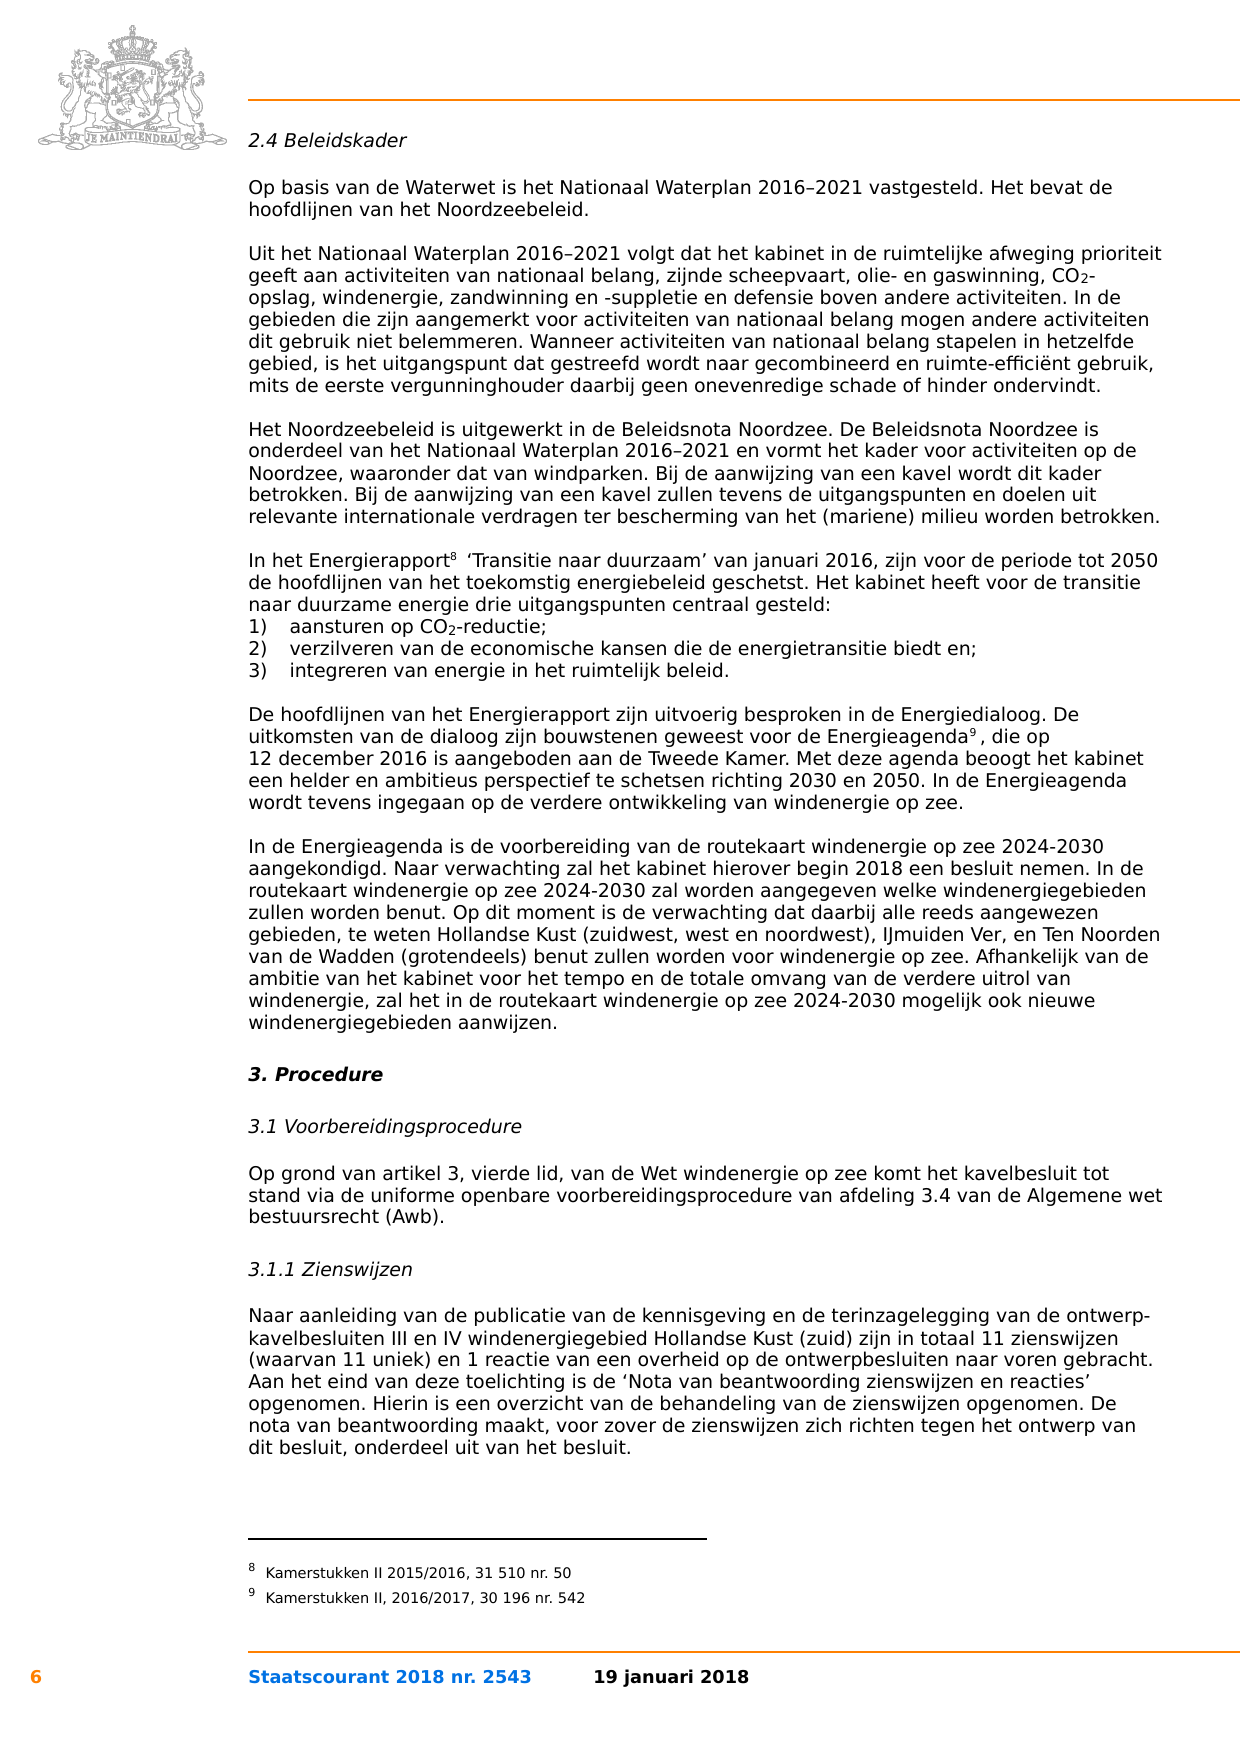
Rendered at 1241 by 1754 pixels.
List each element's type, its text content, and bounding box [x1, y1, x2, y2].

subtitle 3.1.1 Zienswijzen [248, 1258, 1163, 1280]
text Kamerstukken II, 2016/2017, 30 196 nr. 542 [248, 1586, 1163, 1608]
picture [38, 25, 227, 150]
text Uit het Nationaal Waterplan 2016–2021 volgt dat het kabinet in de ruimtelijke afweging prioriteit geeft aan activiteiten van nationaal belang, zijnde scheepvaart, olie- en gaswinning, CO2-opslag, windenergie, zandwinning en -suppletie en defensie boven andere activiteiten. In de gebieden die zijn aangemerkt voor activiteiten van nationaal belang mogen andere activiteiten dit gebruik niet belemmeren. Wanneer activiteiten van nationaal belang stapelen in hetzelfde gebied, is het uitgangspunt dat gestreefd wordt naar gecombineerd en ruimte-efficiënt gebruik, mits de eerste vergunninghouder daarbij geen onevenredige schade of hinder ondervindt. [248, 243, 1163, 397]
text Op grond van artikel 3, vierde lid, van de Wet windenergie op zee komt het kavelbesluit tot stand via de uniforme openbare voorbereidingsprocedure van afdeling 3.4 van de Algemene wet bestuursrecht (Awb). [248, 1162, 1163, 1228]
text Kamerstukken II 2015/2016, 31 510 nr. 50 [248, 1561, 1163, 1583]
subtitle 3. Procedure [248, 1063, 1163, 1086]
subtitle 3.1 Voorbereidingsprocedure [248, 1116, 1163, 1137]
subtitle 2.4 Beleidskader [248, 130, 1163, 152]
text Het Noordzeebeleid is uitgewerkt in de Beleidsnota Noordzee. De Beleidsnota Noordzee is onderdeel van het Nationaal Waterplan 2016–2021 en vormt het kader voor activiteiten op de Noordzee, waaronder dat van windparken. Bij de aanwijzing van een kavel wordt dit kader betrokken. Bij de aanwijzing van een kavel zullen tevens de uitgangspunten en doelen uit relevante internationale verdragen ter bescherming van het (mariene) milieu worden betrokken. [248, 418, 1163, 528]
text Op basis van de Waterwet is het Nationaal Waterplan 2016–2021 vastgesteld. Het bevat de hoofdlijnen van het Noordzeebeleid. [248, 177, 1163, 221]
text In het Energierapport ‘Transitie naar duurzaam’ van januari 2016, zijn voor de periode tot 2050 de hoofdlijnen van het toekomstig energiebeleid geschetst. Het kabinet heeft voor de transitie naar duurzame energie drie uitgangspunten centraal gesteld: [248, 550, 1163, 616]
text De hoofdlijnen van het Energierapport zijn uitvoerig besproken in de Energiedialoog. De uitkomsten van de dialoog zijn bouwstenen geweest voor de Energieagenda, die op 12 december 2016 is aangeboden aan de Tweede Kamer. Met deze agenda beoogt het kabinet een helder en ambitieus perspectief te schetsen richting 2030 en 2050. In de Energieagenda wordt tevens ingegaan op de verdere ontwikkeling van windenergie op zee. [248, 704, 1163, 814]
text Naar aanleiding van de publicatie van de kennisgeving en de terinzagelegging van de ontwerp-kavelbesluiten III en IV windenergiegebied Hollandse Kust (zuid) zijn in totaal 11 zienswijzen (waarvan 11 uniek) en 1 reactie van een overheid op de ontwerpbesluiten naar voren gebracht. Aan het eind van deze toelichting is de ‘Nota van beantwoording zienswijzen en reacties’ opgenomen. Hierin is een overzicht van de behandeling van de zienswijzen opgenomen. De nota van beantwoording maakt, voor zover de zienswijzen zich richten tegen het ontwerp van dit besluit, onderdeel uit van het besluit. [248, 1305, 1163, 1459]
text 3) integreren van energie in het ruimtelijk beleid. [248, 660, 1163, 682]
text In de Energieagenda is de voorbereiding van de routekaart windenergie op zee 2024-2030 aangekondigd. Naar verwachting zal het kabinet hierover begin 2018 een besluit nemen. In de routekaart windenergie op zee 2024-2030 zal worden aangegeven welke windenergiegebieden zullen worden benut. Op dit moment is de verwachting dat daarbij alle reeds aangewezen gebieden, te weten Hollandse Kust (zuidwest, west en noordwest), IJmuiden Ver, en Ten Noorden van de Wadden (grotendeels) benut zullen worden voor windenergie op zee. Afhankelijk van de ambitie van het kabinet voor het tempo en de totale omvang van de verdere uitrol van windenergie, zal het in de routekaart windenergie op zee 2024-2030 mogelijk ook nieuwe windenergiegebieden aanwijzen. [248, 836, 1163, 1033]
text 1) aansturen op CO2-reductie; [248, 616, 1163, 638]
text 2) verzilveren van de economische kansen die de energietransitie biedt en; [248, 638, 1163, 660]
